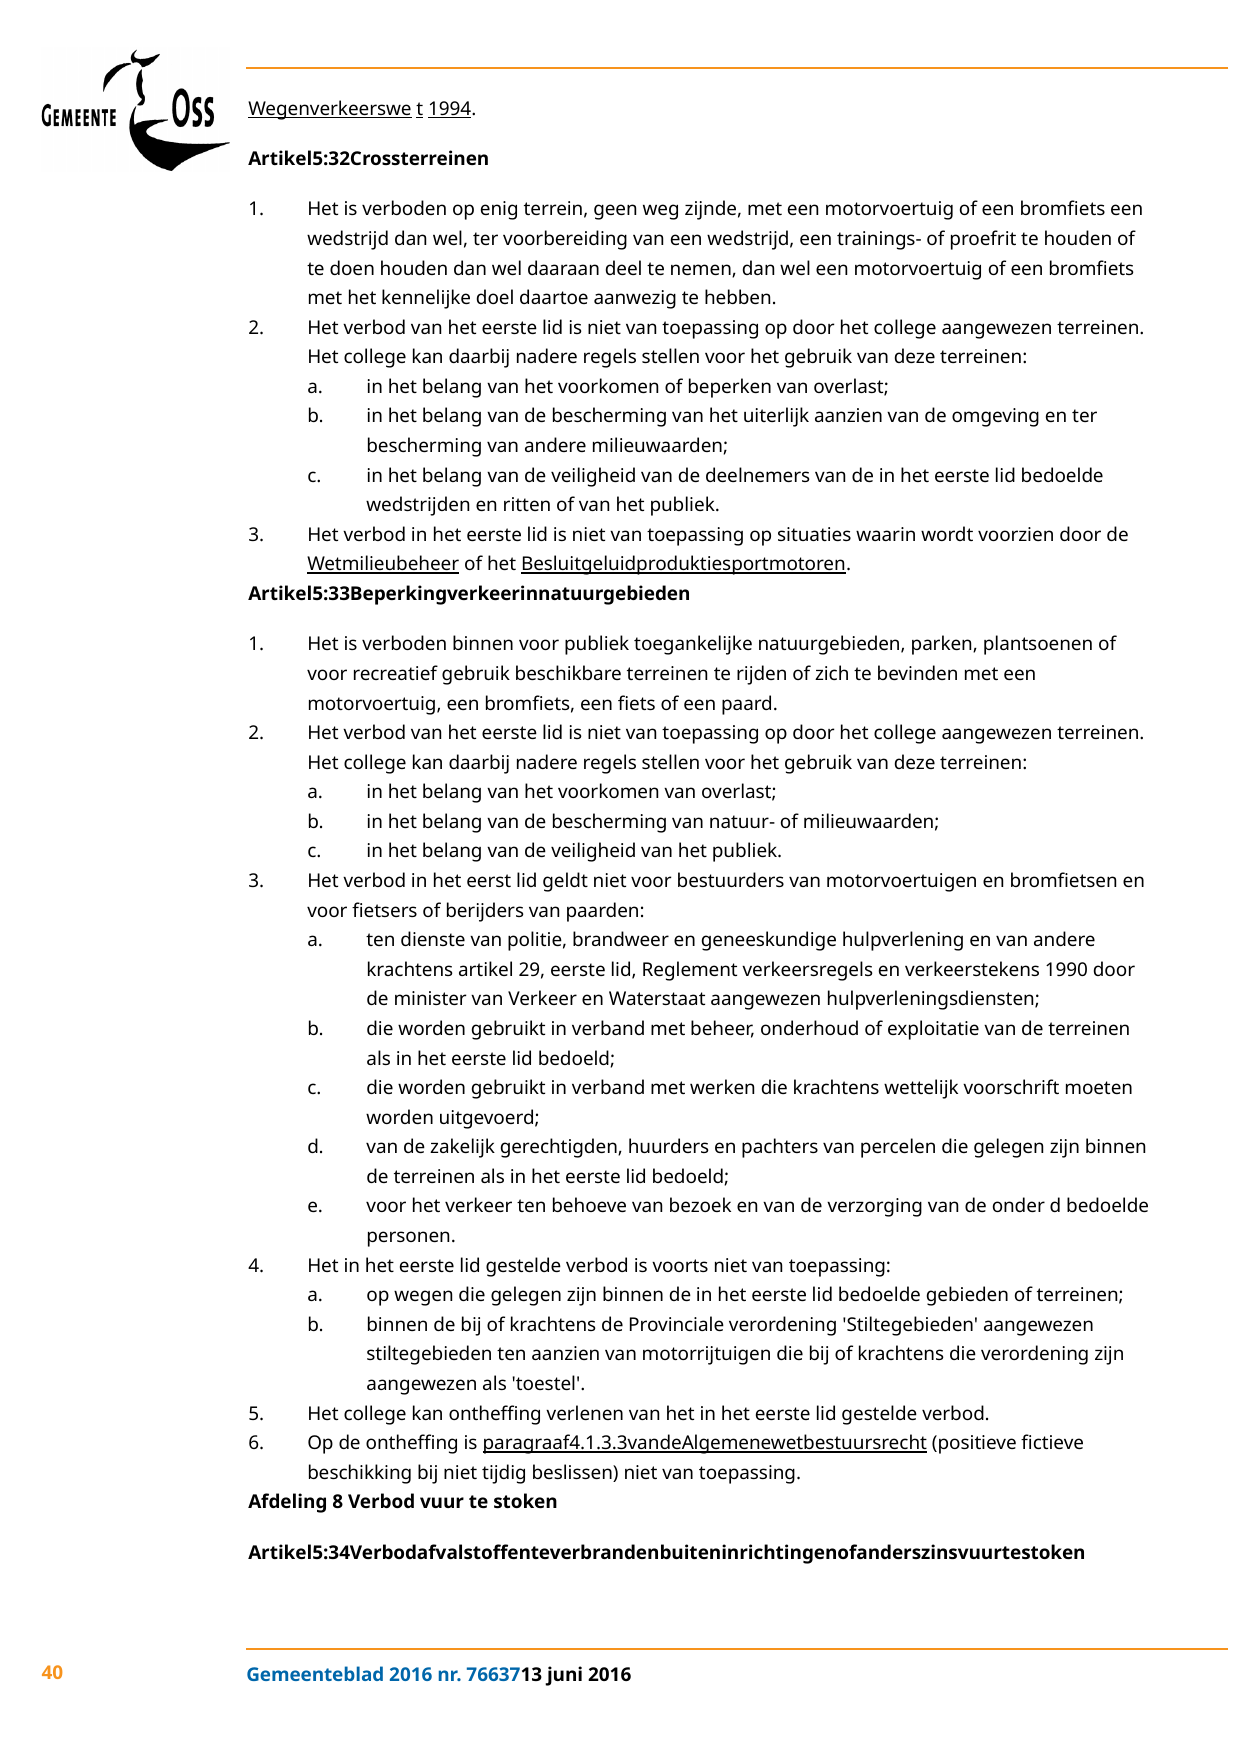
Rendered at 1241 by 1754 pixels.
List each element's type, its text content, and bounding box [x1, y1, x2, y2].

list Het college kan ontheffing verlenen van het in het eerste lid gestelde verbod. [248, 1400, 1152, 1426]
list Het is verboden op enig terrein, geen weg zijnde, met een motorvoertuig of een bromfiets een wedstrijd dan wel, ter voorbereiding van een wedstrijd, een trainings- of proefrit te houden of te doen houden dan wel daaraan deel te nemen, dan wel een motorvoertuig of een bromfiets met het kennelijke doel daartoe aanwezig te hebben. [248, 196, 1152, 310]
list Het verbod van het eerste lid is niet van toepassing op door het college aangewezen terreinen. Het college kan daarbij nadere regels stellen voor het gebruik van deze terreinen: [248, 314, 1152, 369]
list die worden gebruikt in verband met beheer, onderhoud of exploitatie van de terreinen als in het eerste lid bedoeld; [307, 1015, 1152, 1071]
list in het belang van de bescherming van het uiterlijk aanzien van de omgeving en ter bescherming van andere milieuwaarden; [307, 403, 1152, 458]
text Afdeling 8 Verbod vuur te stoken [248, 1488, 1152, 1514]
list Het is verboden binnen voor publiek toegankelijke natuurgebieden, parken, plantsoenen of voor recreatief gebruik beschikbare terreinen te rijden of zich te bevinden met een motorvoertuig, een bromfiets, een fiets of een paard. [248, 631, 1152, 716]
list Het verbod in het eerst lid geldt niet voor bestuurders van motorvoertuigen en bromfietsen en voor fietsers of berijders van paarden: [248, 867, 1152, 923]
list in het belang van het voorkomen van overlast; [307, 778, 1152, 804]
text Artikel5:32Crossterreinen [248, 145, 1152, 171]
picture [41, 47, 231, 172]
list in het belang van de veiligheid van de deelnemers van de in het eerste lid bedoelde wedstrijden en ritten of van het publiek. [307, 462, 1152, 517]
list Het verbod van het eerste lid is niet van toepassing op door het college aangewezen terreinen. Het college kan daarbij nadere regels stellen voor het gebruik van deze terreinen: [248, 719, 1152, 775]
text Artikel5:33Beperkingverkeerinnatuurgebieden [248, 580, 1152, 606]
list in het belang van het voorkomen of beperken van overlast; [307, 373, 1152, 399]
list ten dienste van politie, brandweer en geneeskundige hulpverlening en van andere krachtens artikel 29, eerste lid, Reglement verkeersregels en verkeerstekens 1990 door de minister van Verkeer en Waterstaat aangewezen hulpverleningsdiensten; [307, 926, 1152, 1011]
list binnen de bij of krachtens de Provinciale verordening 'Stiltegebieden' aangewezen stiltegebieden ten aanzien van motorrijtuigen die bij of krachtens die verordening zijn aangewezen als 'toestel'. [307, 1311, 1152, 1396]
list in het belang van de bescherming van natuur- of milieuwaarden; [307, 808, 1152, 834]
list op wegen die gelegen zijn binnen de in het eerste lid bedoelde gebieden of terreinen; [307, 1281, 1152, 1307]
list Het verbod in het eerste lid is niet van toepassing op situaties waarin wordt voorzien door de Wetmilieubeheer of het Besluitgeluidproduktiesportmotoren. [248, 521, 1152, 576]
text Wegenverkeerswe t 1994. [248, 95, 1152, 121]
list van de zakelijk gerechtigden, huurders en pachters van percelen die gelegen zijn binnen de terreinen als in het eerste lid bedoeld; [307, 1133, 1152, 1189]
list voor het verkeer ten behoeve van bezoek en van de verzorging van de onder d bedoelde personen. [307, 1193, 1152, 1248]
list Op de ontheffing is paragraaf4.1.3.3vandeAlgemenewetbestuursrecht (positieve fictieve beschikking bij niet tijdig beslissen) niet van toepassing. [248, 1429, 1152, 1485]
text Artikel5:34Verbodafvalstoffenteverbrandenbuiteninrichtingenofanderszinsvuurtestoken [248, 1539, 1152, 1565]
list in het belang van de veiligheid van het publiek. [307, 838, 1152, 863]
list die worden gebruikt in verband met werken die krachtens wettelijk voorschrift moeten worden uitgevoerd; [307, 1074, 1152, 1130]
list Het in het eerste lid gestelde verbod is voorts niet van toepassing: [248, 1252, 1152, 1278]
